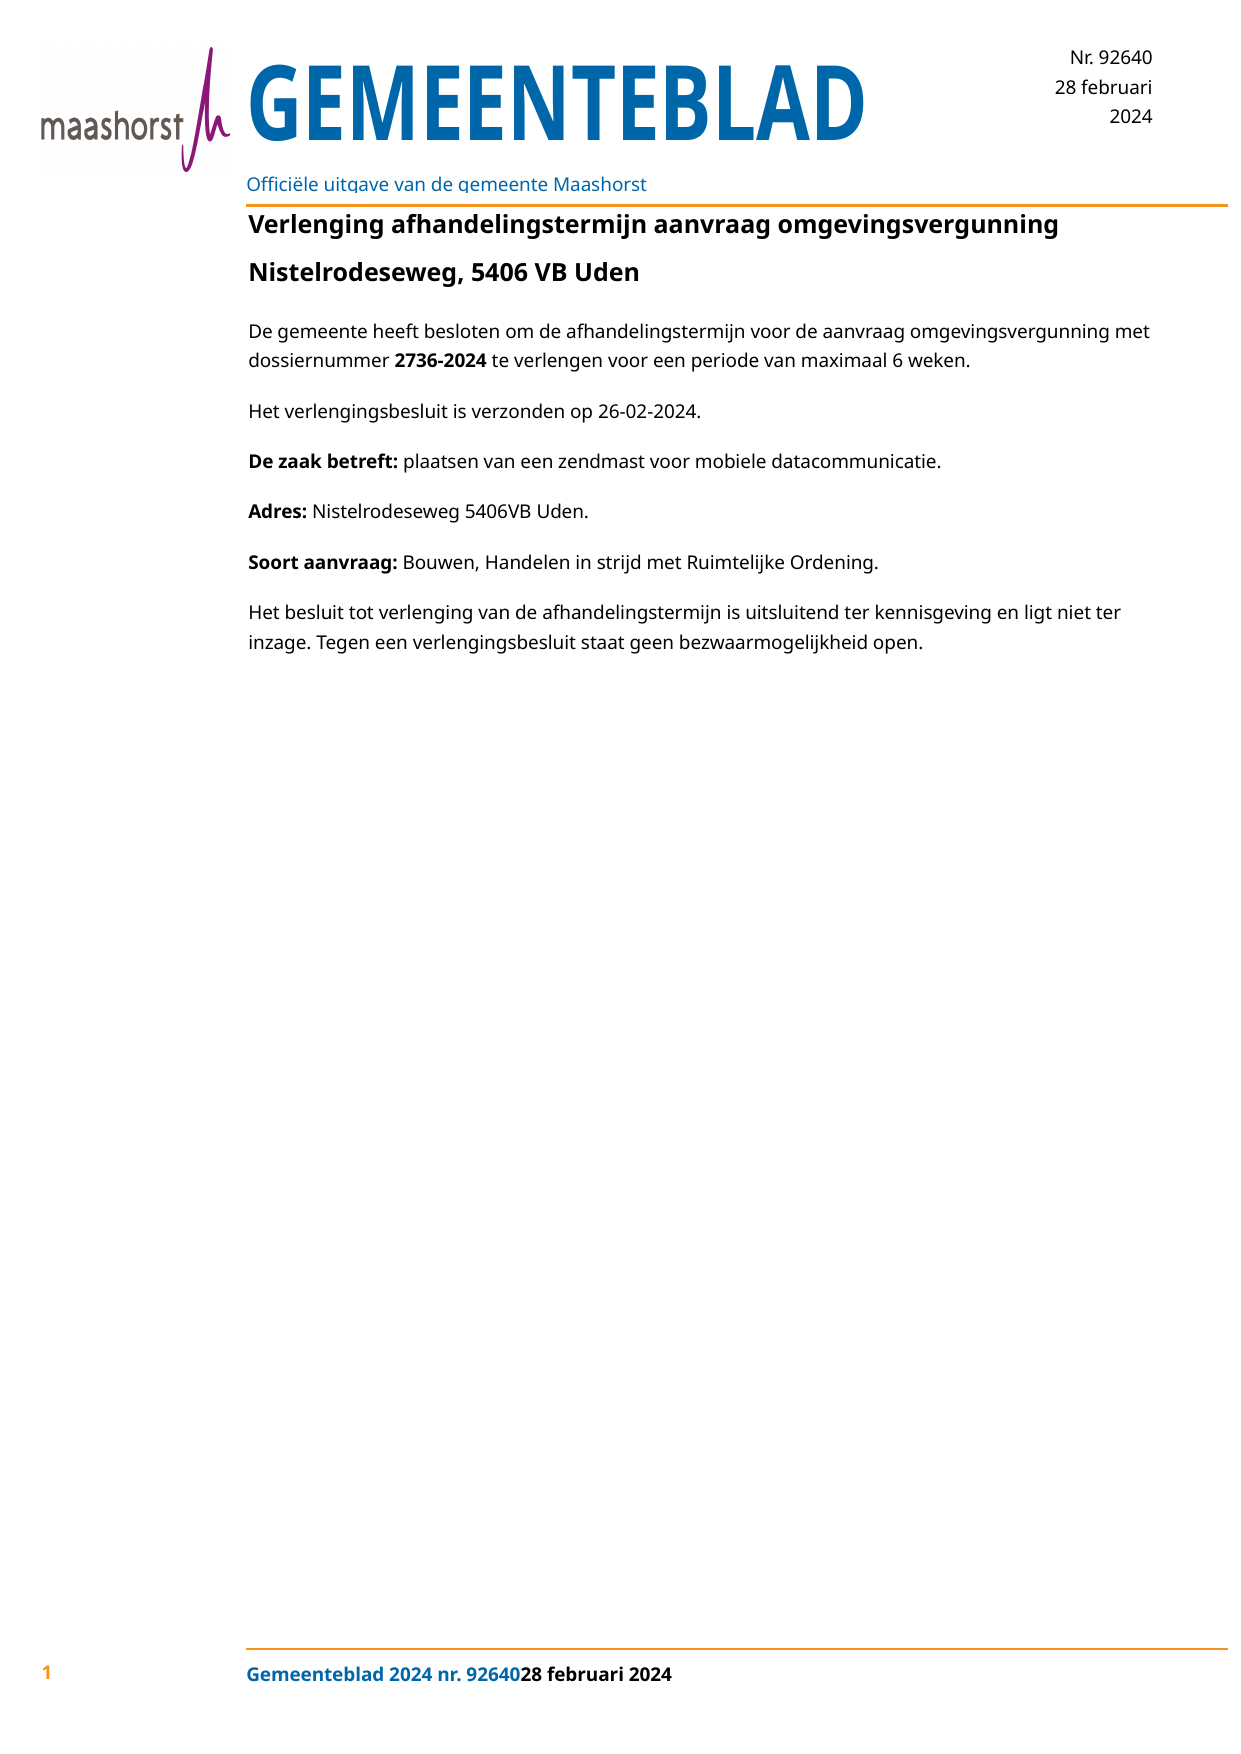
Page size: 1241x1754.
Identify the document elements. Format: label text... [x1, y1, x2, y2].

text De zaak betreft: plaatsen van een zendmast voor mobiele datacommunicatie. [248, 448, 1152, 474]
text Soort aanvraag: Bouwen, Handelen in strijd met Ruimtelijke Ordening. [248, 549, 1152, 575]
text Verlenging afhandelingstermijn aanvraag omgevingsvergunning Nistelrodeseweg, 5406 VB Uden [248, 207, 1152, 288]
picture [41, 47, 231, 172]
text Het besluit tot verlenging van de afhandelingstermijn is uitsluitend ter kennisgeving en ligt niet ter inzage. Tegen een verlengingsbesluit staat geen bezwaarmogelijkheid open. [248, 599, 1152, 655]
text Het verlengingsbesluit is verzonden op 26-02-2024. [248, 398, 1152, 424]
text Adres: Nistelrodeseweg 5406VB Uden. [248, 499, 1152, 524]
text De gemeente heeft besloten om de afhandelingstermijn voor de aanvraag omgevingsvergunning met dossiernummer 2736-2024 te verlengen voor een periode van maximaal 6 weken. [248, 318, 1152, 373]
